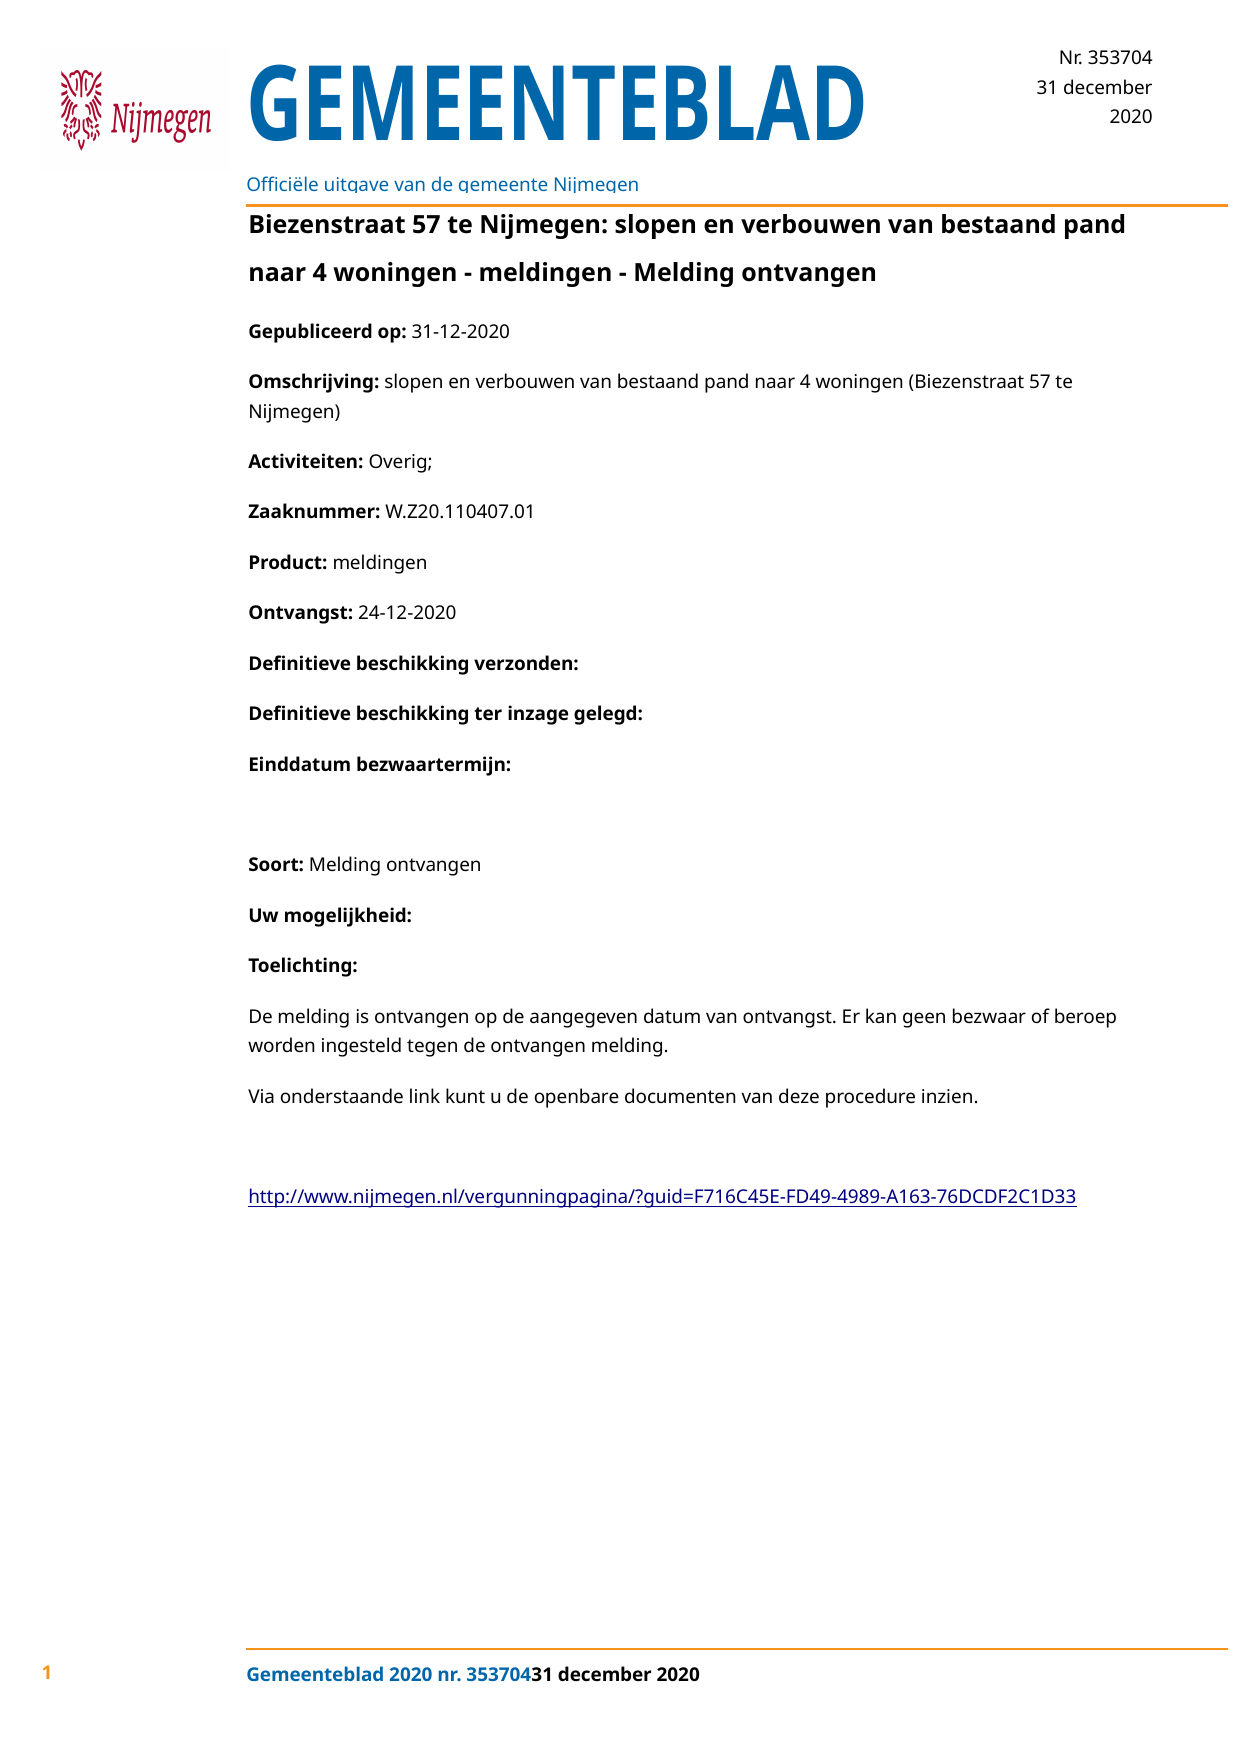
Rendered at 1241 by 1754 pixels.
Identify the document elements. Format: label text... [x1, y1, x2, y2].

text Activiteiten: Overig; [248, 448, 1152, 474]
text Via onderstaande link kunt u de openbare documenten van deze procedure inzien. [248, 1083, 1152, 1109]
text Gepubliceerd op: 31-12-2020 [248, 318, 1152, 344]
text Toelichting: [248, 952, 1152, 978]
text http://www.nijmegen.nl/vergunningpagina/?guid=F716C45E-FD49-4989-A163-76DCDF2C1D33 [248, 1184, 1152, 1209]
picture [41, 47, 231, 172]
text Product: meldingen [248, 549, 1152, 575]
text Omschrijving: slopen en verbouwen van bestaand pand naar 4 woningen (Biezenstraat 57 te Nijmegen) [248, 368, 1152, 424]
text Definitieve beschikking verzonden: [248, 650, 1152, 676]
text Biezenstraat 57 te Nijmegen: slopen en verbouwen van bestaand pand naar 4 woningen - meldingen - Melding ontvangen [248, 207, 1152, 288]
text Soort: Melding ontvangen [248, 852, 1152, 877]
text Uw mogelijkheid: [248, 902, 1152, 928]
text De melding is ontvangen op de aangegeven datum van ontvangst. Er kan geen bezwaar of beroep worden ingesteld tegen de ontvangen melding. [248, 1003, 1152, 1058]
text Einddatum bezwaartermijn: [248, 751, 1152, 777]
text Definitieve beschikking ter inzage gelegd: [248, 700, 1152, 726]
text Zaaknummer: W.Z20.110407.01 [248, 499, 1152, 524]
text Ontvangst: 24-12-2020 [248, 599, 1152, 625]
